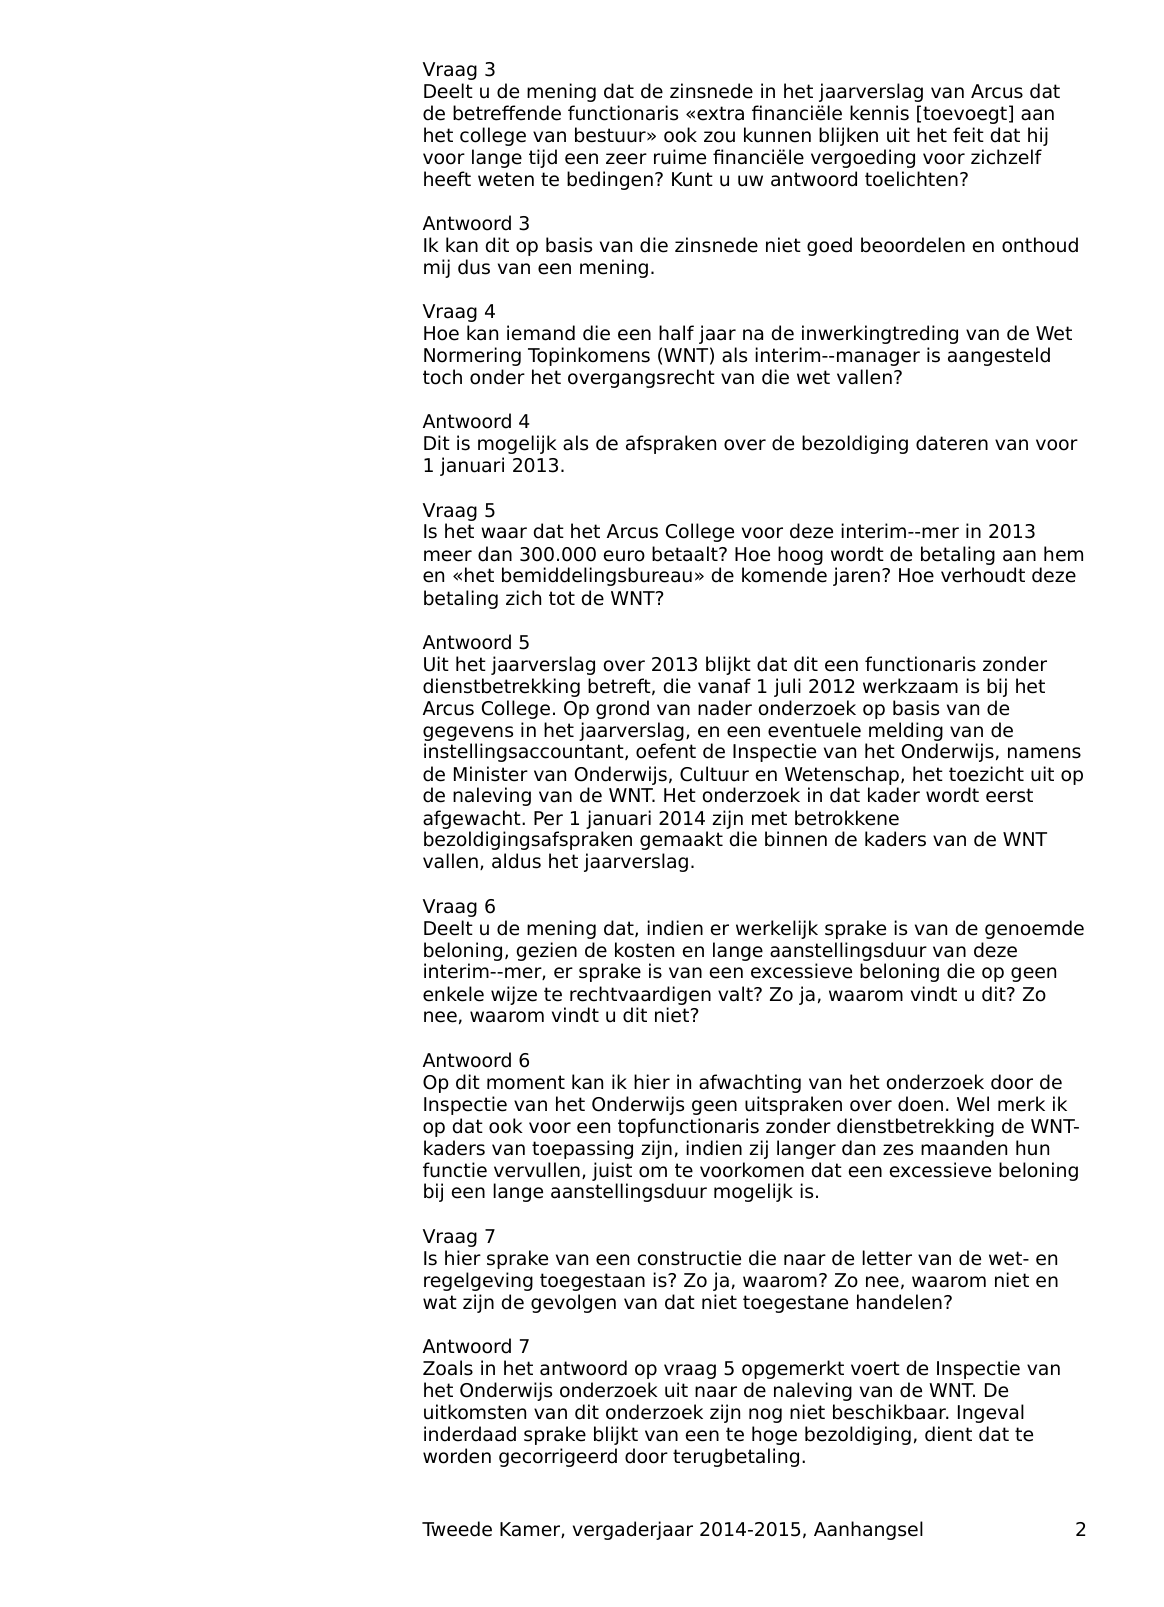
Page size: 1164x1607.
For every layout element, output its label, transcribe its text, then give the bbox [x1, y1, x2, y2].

text Antwoord 6 [422, 1049, 1087, 1072]
text Vraag 7 [422, 1226, 1087, 1248]
text Op dit moment kan ik hier in afwachting van het onderzoek door de Inspectie van het Onderwijs geen uitspraken over doen. Wel merk ik op dat ook voor een topfunctionaris zonder dienstbetrekking de WNT-kaders van toepassing zijn, indien zij langer dan zes maanden hun functie vervullen, juist om te voorkomen dat een excessieve beloning bij een lange aanstellingsduur mogelijk is. [422, 1072, 1087, 1203]
text Deelt u de mening dat, indien er werkelijk sprake is van de genoemde beloning, gezien de kosten en lange aanstellingsduur van deze interim--mer, er sprake is van een excessieve beloning die op geen enkele wijze te rechtvaardigen valt? Zo ja, waarom vindt u dit? Zo nee, waarom vindt u dit niet? [422, 917, 1087, 1027]
text Hoe kan iemand die een half jaar na de inwerkingtreding van de Wet Normering Topinkomens (WNT) als interim--manager is aangesteld toch onder het overgangsrecht van die wet vallen? [422, 323, 1087, 389]
text Vraag 6 [422, 896, 1087, 917]
text Vraag 3 [422, 59, 1087, 81]
text Ik kan dit op basis van die zinsnede niet goed beoordelen en onthoud mij dus van een mening. [422, 235, 1087, 279]
text Dit is mogelijk als de afspraken over de bezoldiging dateren van voor 1 januari 2013. [422, 433, 1087, 477]
text Deelt u de mening dat de zinsnede in het jaarverslag van Arcus dat de betreffende functionaris «extra financiële kennis [toevoegt] aan het college van bestuur» ook zou kunnen blijken uit het feit dat hij voor lange tijd een zeer ruime financiële vergoeding voor zichzelf heeft weten te bedingen? Kunt u uw antwoord toelichten? [422, 81, 1087, 191]
text Antwoord 3 [422, 213, 1087, 235]
text Is het waar dat het Arcus College voor deze interim--mer in 2013 meer dan 300.000 euro betaalt? Hoe hoog wordt de betaling aan hem en «het bemiddelingsbureau» de komende jaren? Hoe verhoudt deze betaling zich tot de WNT? [422, 521, 1087, 609]
text Zoals in het antwoord op vraag 5 opgemerkt voert de Inspectie van het Onderwijs onderzoek uit naar de naleving van de WNT. De uitkomsten van dit onderzoek zijn nog niet beschikbaar. Ingeval inderdaad sprake blijkt van een te hoge bezoldiging, dient dat te worden gecorrigeerd door terugbetaling. [422, 1358, 1087, 1468]
text Uit het jaarverslag over 2013 blijkt dat dit een functionaris zonder dienstbetrekking betreft, die vanaf 1 juli 2012 werkzaam is bij het Arcus College. Op grond van nader onderzoek op basis van de gegevens in het jaarverslag, en een eventuele melding van de instellingsaccountant, oefent de Inspectie van het Onderwijs, namens de Minister van Onderwijs, Cultuur en Wetenschap, het toezicht uit op de naleving van de WNT. Het onderzoek in dat kader wordt eerst afgewacht. Per 1 januari 2014 zijn met betrokkene bezoldigingsafspraken gemaakt die binnen de kaders van de WNT vallen, aldus het jaarverslag. [422, 653, 1087, 873]
text Is hier sprake van een constructie die naar de letter van de wet- en regelgeving toegestaan is? Zo ja, waarom? Zo nee, waarom niet en wat zijn de gevolgen van dat niet toegestane handelen? [422, 1248, 1087, 1313]
text Vraag 4 [422, 301, 1087, 323]
text Antwoord 5 [422, 632, 1087, 653]
text Antwoord 4 [422, 411, 1087, 433]
text Antwoord 7 [422, 1336, 1087, 1358]
text Vraag 5 [422, 499, 1087, 521]
